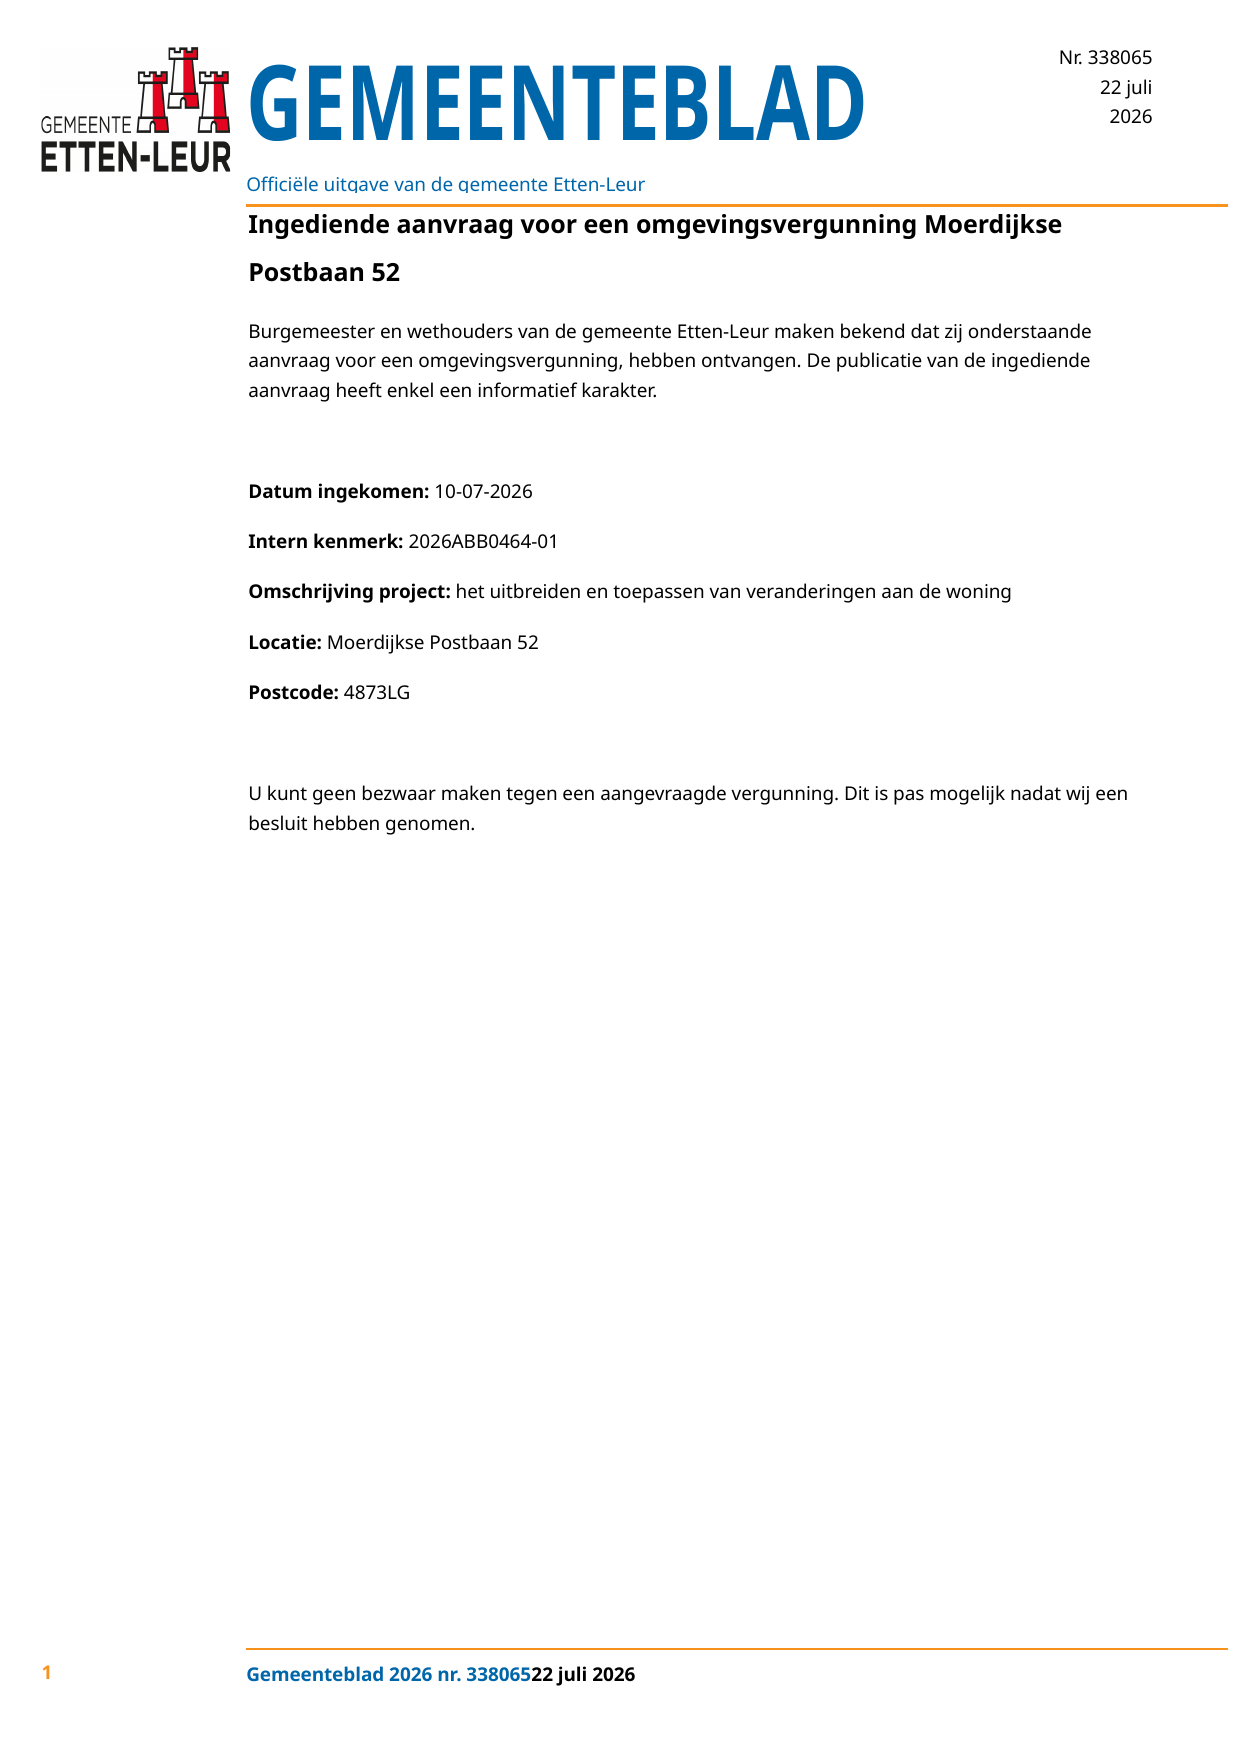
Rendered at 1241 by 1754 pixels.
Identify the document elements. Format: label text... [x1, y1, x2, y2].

text U kunt geen bezwaar maken tegen een aangevraagde vergunning. Dit is pas mogelijk nadat wij een besluit hebben genomen. [248, 780, 1152, 836]
text Postcode: 4873LG [248, 679, 1152, 705]
text Omschrijving project: het uitbreiden en toepassen van veranderingen aan de woning [248, 579, 1152, 604]
text Ingediende aanvraag voor een omgevingsvergunning Moerdijkse Postbaan 52 [248, 207, 1152, 288]
text Intern kenmerk: 2026ABB0464-01 [248, 528, 1152, 554]
text Burgemeester en wethouders van de gemeente Etten-Leur maken bekend dat zij onderstaande aanvraag voor een omgevingsvergunning, hebben ontvangen. De publicatie van de ingediende aanvraag heeft enkel een informatief karakter. [248, 318, 1152, 403]
picture [41, 47, 231, 172]
text Datum ingekomen: 10-07-2026 [248, 478, 1152, 504]
text Locatie: Moerdijkse Postbaan 52 [248, 629, 1152, 655]
